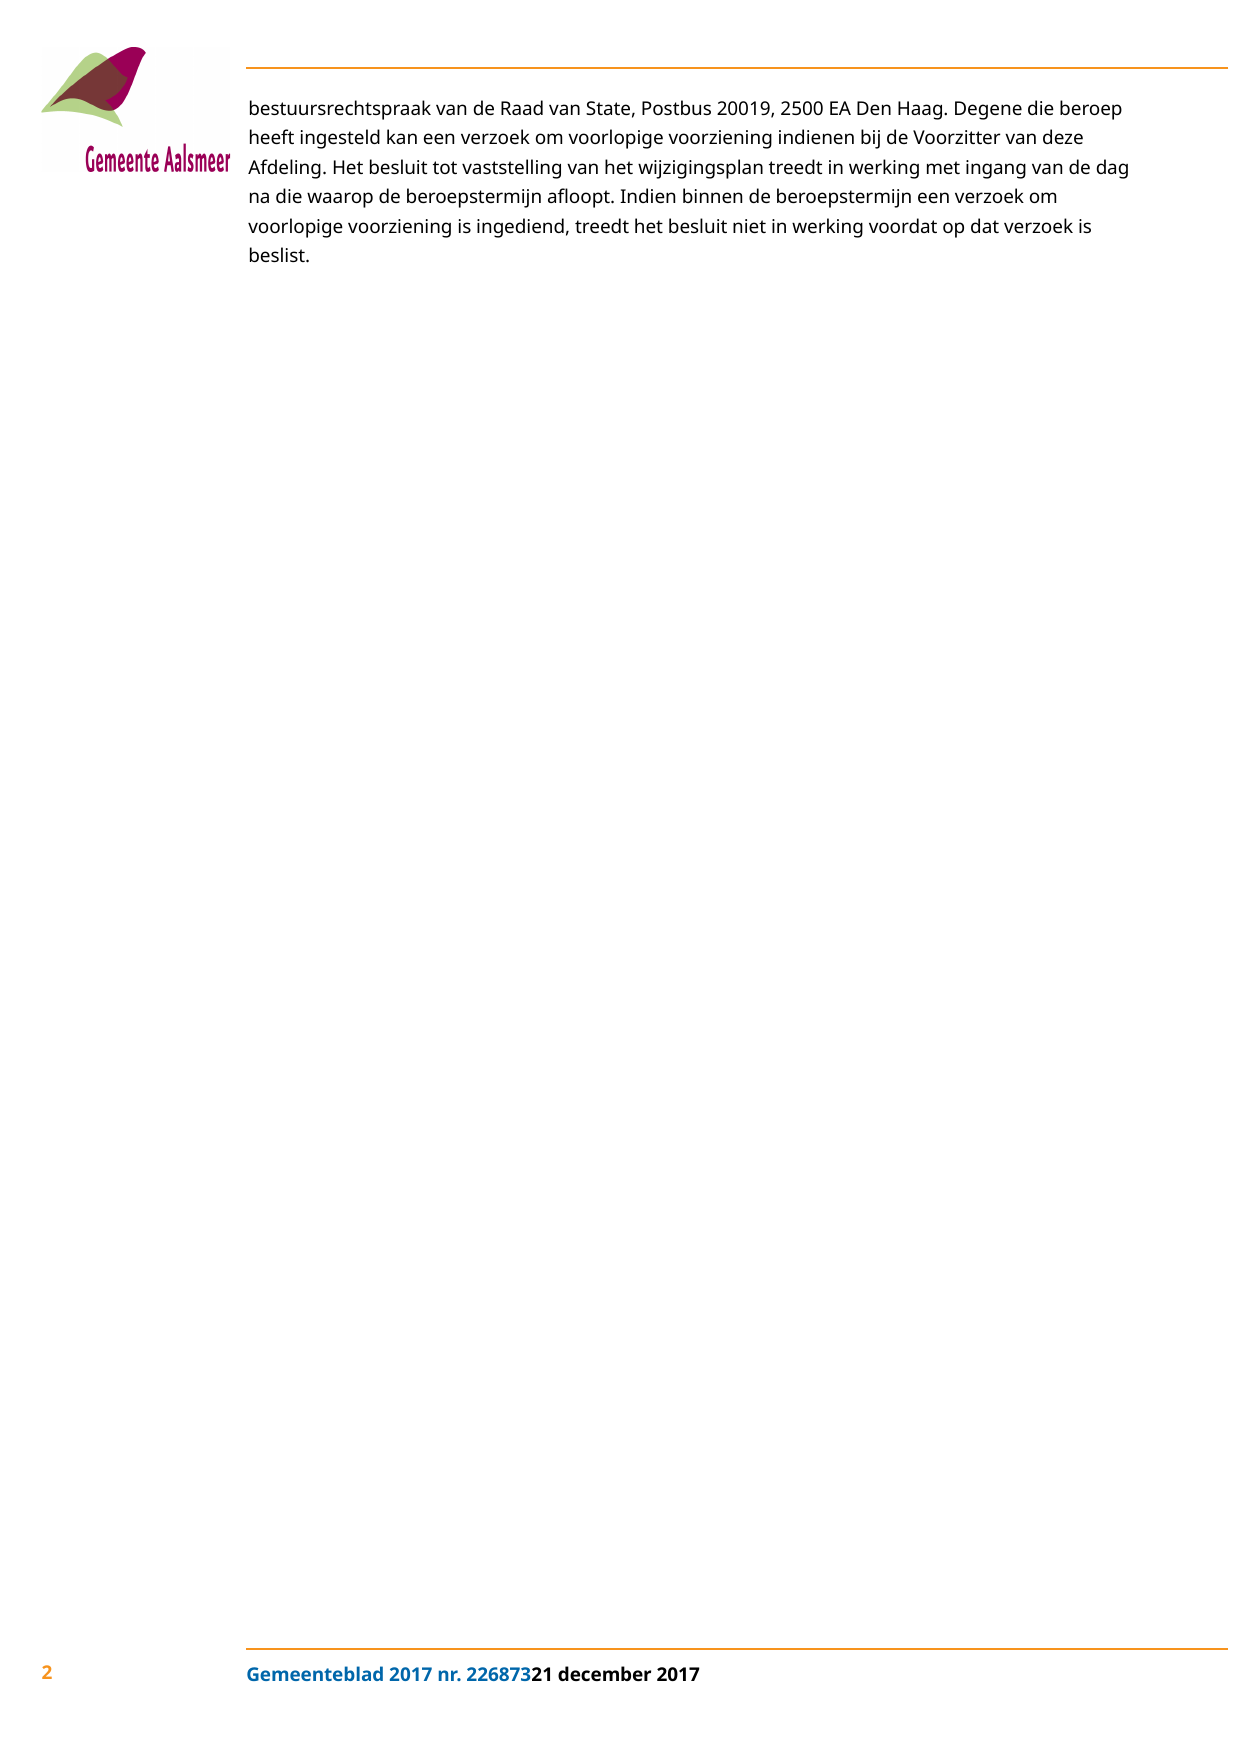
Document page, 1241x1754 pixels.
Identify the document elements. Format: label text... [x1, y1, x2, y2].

text bestuursrechtspraak van de Raad van State, Postbus 20019, 2500 EA Den Haag. Degene die beroep heeft ingesteld kan een verzoek om voorlopige voorziening indienen bij de Voorzitter van deze Afdeling. Het besluit tot vaststelling van het wijzigingsplan treedt in werking met ingang van de dag na die waarop de beroepstermijn afloopt. Indien binnen de beroepstermijn een verzoek om voorlopige voorziening is ingediend, treedt het besluit niet in werking voordat op dat verzoek is beslist. [248, 95, 1152, 268]
picture [41, 47, 231, 172]
